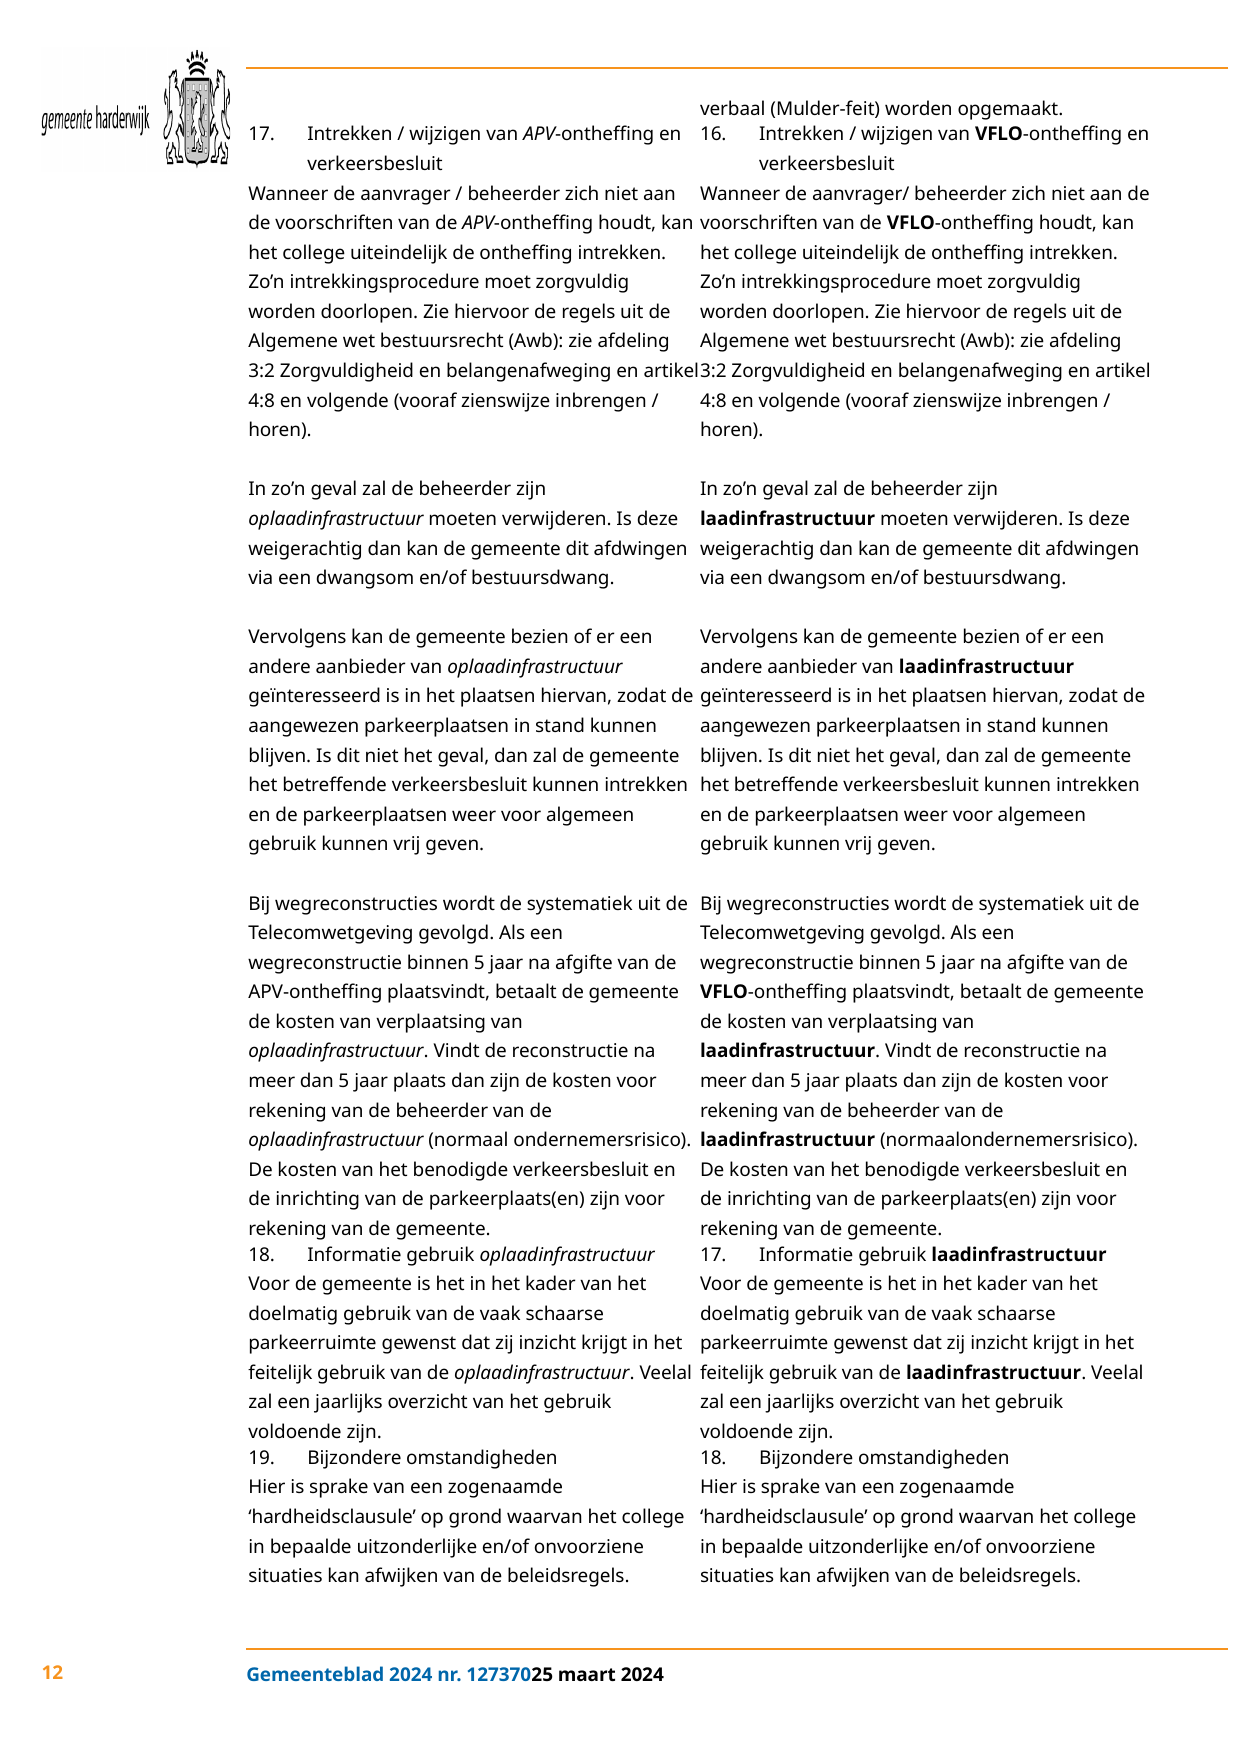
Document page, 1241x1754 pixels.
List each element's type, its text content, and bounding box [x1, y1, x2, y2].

picture [41, 47, 231, 172]
table_cell Intrekken / wijzigen van VFLO-ontheffing en verkeersbesluit Wanneer de aanvrager/ beheerder zich niet aan de voorschriften van de VFLO-ontheffing houdt, kan het college uiteindelijk de ontheffing intrekken. Zo’n intrekkingsprocedure moet zorgvuldig worden doorlopen. Zie hiervoor de regels uit de Algemene wet bestuursrecht (Awb): zie afdeling 3:2 Zorgvuldigheid en belangenafweging en artikel 4:8 en volgende (vooraf zienswijze inbrengen / horen). In zo’n geval zal de beheerder zijn laadinfrastructuur moeten verwijderen. Is deze weigerachtig dan kan de gemeente dit afdwingen via een dwangsom en/of bestuursdwang. Vervolgens kan de gemeente bezien of er een andere aanbieder van laadinfrastructuur geïnteresseerd is in het plaatsen hiervan, zodat de aangewezen parkeerplaatsen in stand kunnen blijven. Is dit niet het geval, dan zal de gemeente het betreffende verkeersbesluit kunnen intrekken en de parkeerplaatsen weer voor algemeen gebruik kunnen vrij geven. Bij wegreconstructies wordt de systematiek uit de Telecomwetgeving gevolgd. Als een wegreconstructie binnen 5 jaar na afgifte van de VFLO-ontheffing plaatsvindt, betaalt de gemeente de kosten van verplaatsing van laadinfrastructuur. Vindt de reconstructie na meer dan 5 jaar plaats dan zijn de kosten voor rekening van de beheerder van de laadinfrastructuur (normaalondernemersrisico). De kosten van het benodigde verkeersbesluit en de inrichting van de parkeerplaats(en) zijn voor rekening van de gemeente. [700, 121, 1152, 1241]
table_cell Informatie gebruik laadinfrastructuur Voor de gemeente is het in het kader van het doelmatig gebruik van de vaak schaarse parkeerruimte gewenst dat zij inzicht krijgt in het feitelijk gebruik van de laadinfrastructuur. Veelal zal een jaarlijks overzicht van het gebruik voldoende zijn. [700, 1241, 1152, 1444]
table_cell Intrekken / wijzigen van APV-ontheffing en verkeersbesluit Wanneer de aanvrager / beheerder zich niet aan de voorschriften van de APV-ontheffing houdt, kan het college uiteindelijk de ontheffing intrekken. Zo’n intrekkingsprocedure moet zorgvuldig worden doorlopen. Zie hiervoor de regels uit de Algemene wet bestuursrecht (Awb): zie afdeling 3:2 Zorgvuldigheid en belangenafweging en artikel 4:8 en volgende (vooraf zienswijze inbrengen / horen). In zo’n geval zal de beheerder zijn oplaadinfrastructuur moeten verwijderen. Is deze weigerachtig dan kan de gemeente dit afdwingen via een dwangsom en/of bestuursdwang. Vervolgens kan de gemeente bezien of er een andere aanbieder van oplaadinfrastructuur geïnteresseerd is in het plaatsen hiervan, zodat de aangewezen parkeerplaatsen in stand kunnen blijven. Is dit niet het geval, dan zal de gemeente het betreffende verkeersbesluit kunnen intrekken en de parkeerplaatsen weer voor algemeen gebruik kunnen vrij geven. Bij wegreconstructies wordt de systematiek uit de Telecomwetgeving gevolgd. Als een wegreconstructie binnen 5 jaar na afgifte van de APV-ontheffing plaatsvindt, betaalt de gemeente de kosten van verplaatsing van oplaadinfrastructuur. Vindt de reconstructie na meer dan 5 jaar plaats dan zijn de kosten voor rekening van de beheerder van de oplaadinfrastructuur (normaal ondernemersrisico). De kosten van het benodigde verkeersbesluit en de inrichting van de parkeerplaats(en) zijn voor rekening van de gemeente. [248, 121, 700, 1241]
table_cell verbaal (Mulder-feit) worden opgemaakt. [700, 95, 1152, 121]
table_cell Informatie gebruik oplaadinfrastructuur Voor de gemeente is het in het kader van het doelmatig gebruik van de vaak schaarse parkeerruimte gewenst dat zij inzicht krijgt in het feitelijk gebruik van de oplaadinfrastructuur. Veelal zal een jaarlijks overzicht van het gebruik voldoende zijn. [248, 1241, 700, 1444]
table_cell Bijzondere omstandigheden Hier is sprake van een zogenaamde ‘hardheidsclausule’ op grond waarvan het college in bepaalde uitzonderlijke en/of onvoorziene situaties kan afwijken van de beleidsregels. [700, 1444, 1152, 1588]
table_cell Bijzondere omstandigheden Hier is sprake van een zogenaamde ‘hardheidsclausule’ op grond waarvan het college in bepaalde uitzonderlijke en/of onvoorziene situaties kan afwijken van de beleidsregels. [248, 1444, 700, 1588]
